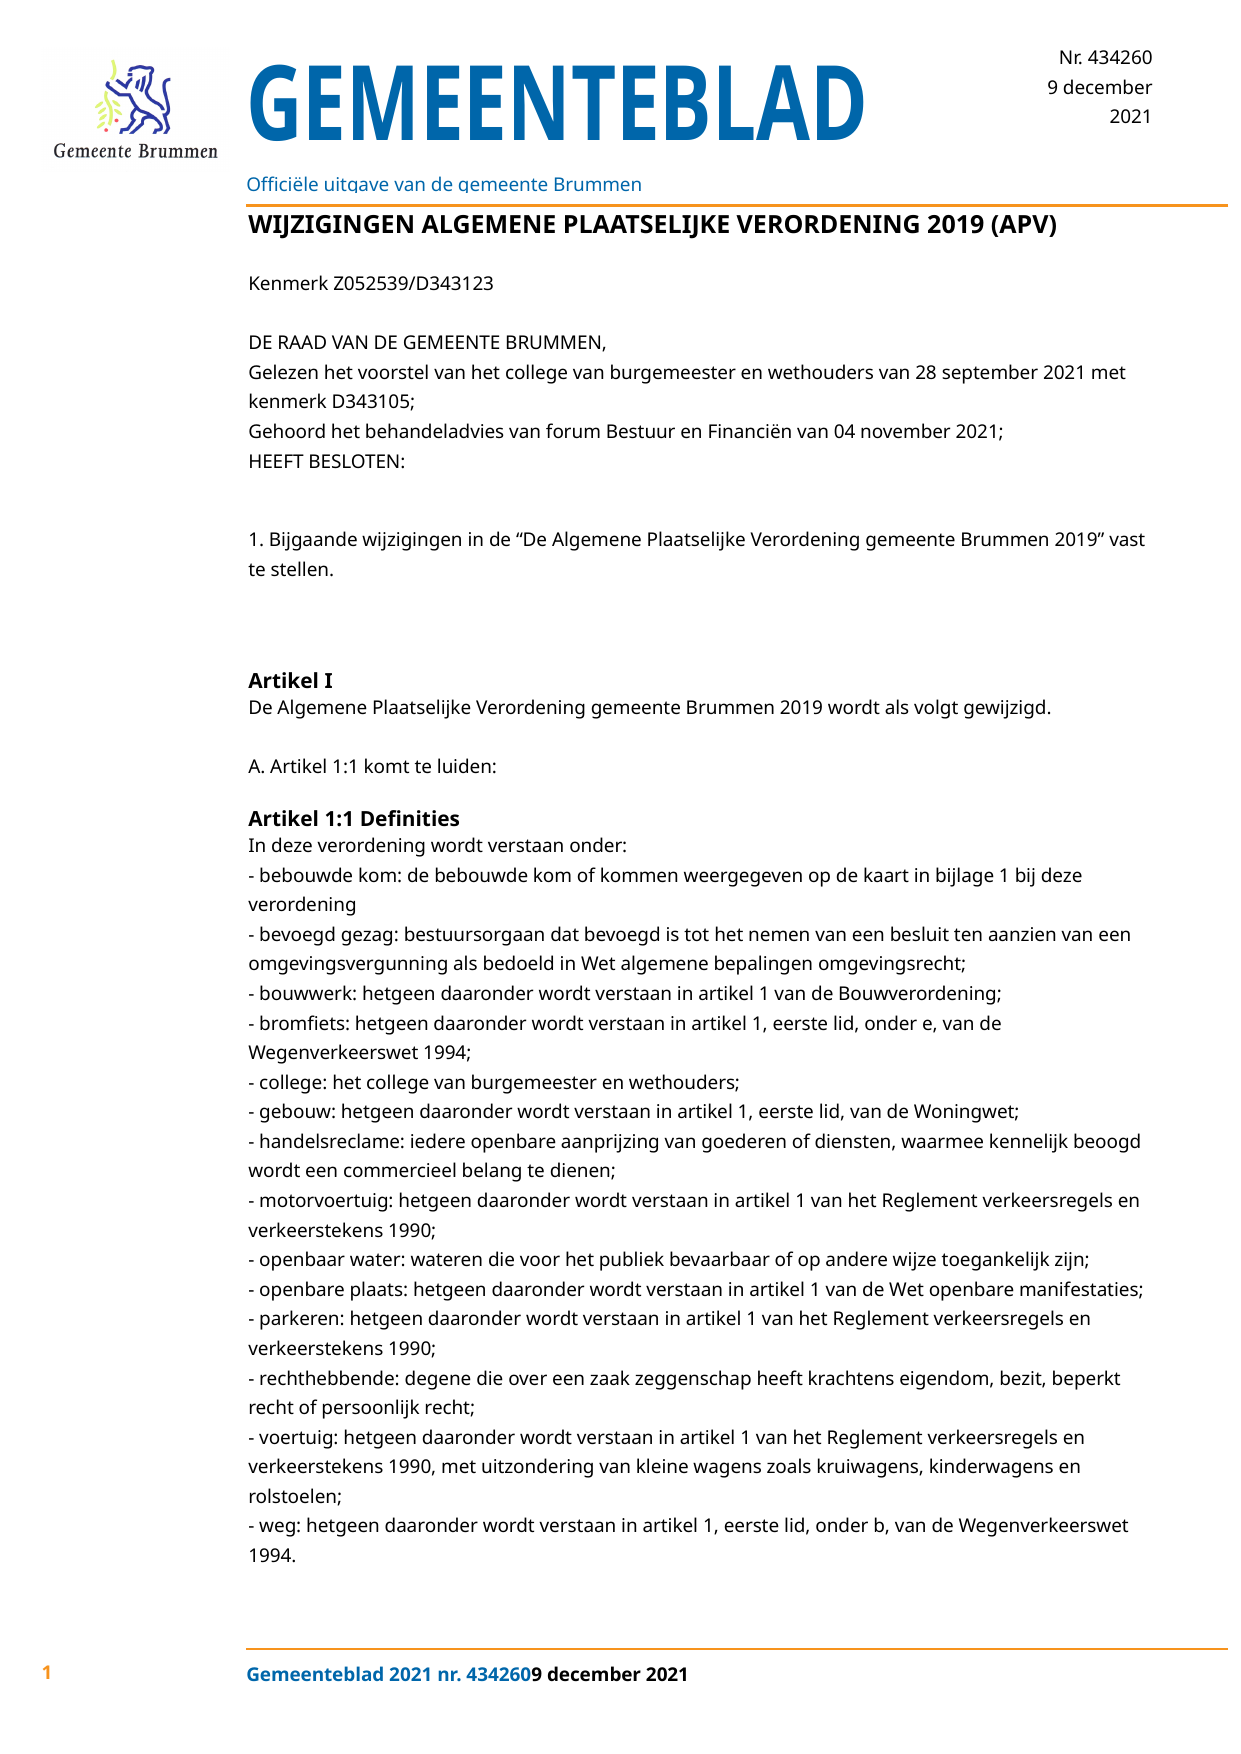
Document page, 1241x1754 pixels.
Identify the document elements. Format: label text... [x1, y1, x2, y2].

text - bromfiets: hetgeen daaronder wordt verstaan in artikel 1, eerste lid, onder e, van de Wegenverkeerswet 1994; [248, 1010, 1152, 1065]
text - rechthebbende: degene die over een zaak zeggenschap heeft krachtens eigendom, bezit, beperkt recht of persoonlijk recht; [248, 1365, 1152, 1420]
text - voertuig: hetgeen daaronder wordt verstaan in artikel 1 van het Reglement verkeersregels en verkeerstekens 1990, met uitzondering van kleine wagens zoals kruiwagens, kinderwagens en rolstoelen; [248, 1424, 1152, 1509]
text De Algemene Plaatselijke Verordening gemeente Brummen 2019 wordt als volgt gewijzigd. [248, 694, 1152, 720]
text - handelsreclame: iedere openbare aanprijzing van goederen of diensten, waarmee kennelijk beoogd wordt een commercieel belang te dienen; [248, 1128, 1152, 1183]
text HEEFT BESLOTEN: [248, 448, 1152, 473]
text 1. Bijgaande wijzigingen in de “De Algemene Plaatselijke Verordening gemeente Brummen 2019” vast te stellen. [248, 527, 1152, 582]
text Artikel I [248, 666, 1152, 694]
text A. Artikel 1:1 komt te luiden: [248, 753, 1152, 779]
picture [41, 47, 231, 172]
text - openbare plaats: hetgeen daaronder wordt verstaan in artikel 1 van de Wet openbare manifestaties; [248, 1276, 1152, 1302]
text Kenmerk Z052539/D343123 [248, 270, 1152, 296]
text - weg: hetgeen daaronder wordt verstaan in artikel 1, eerste lid, onder b, van de Wegenverkeerswet 1994. [248, 1513, 1152, 1568]
text WIJZIGINGEN ALGEMENE PLAATSELIJKE VERORDENING 2019 (APV) [248, 207, 1152, 241]
text - college: het college van burgemeester en wethouders; [248, 1069, 1152, 1095]
text Artikel 1:1 Definities [248, 804, 1152, 832]
text DE RAAD VAN DE GEMEENTE BRUMMEN, [248, 329, 1152, 355]
text In deze verordening wordt verstaan onder: [248, 832, 1152, 858]
text - bouwwerk: hetgeen daaronder wordt verstaan in artikel 1 van de Bouwverordening; [248, 980, 1152, 1006]
text - motorvoertuig: hetgeen daaronder wordt verstaan in artikel 1 van het Reglement verkeersregels en verkeerstekens 1990; [248, 1187, 1152, 1243]
text - bebouwde kom: de bebouwde kom of kommen weergegeven op de kaart in bijlage 1 bij deze verordening [248, 862, 1152, 917]
text - parkeren: hetgeen daaronder wordt verstaan in artikel 1 van het Reglement verkeersregels en verkeerstekens 1990; [248, 1306, 1152, 1361]
text - bevoegd gezag: bestuursorgaan dat bevoegd is tot het nemen van een besluit ten aanzien van een omgevingsvergunning als bedoeld in Wet algemene bepalingen omgevingsrecht; [248, 921, 1152, 976]
text - openbaar water: wateren die voor het publiek bevaarbaar of op andere wijze toegankelijk zijn; [248, 1246, 1152, 1272]
text Gelezen het voorstel van het college van burgemeester en wethouders van 28 september 2021 met kenmerk D343105; [248, 359, 1152, 414]
text Gehoord het behandeladvies van forum Bestuur en Financiën van 04 november 2021; [248, 418, 1152, 444]
text - gebouw: hetgeen daaronder wordt verstaan in artikel 1, eerste lid, van de Woningwet; [248, 1098, 1152, 1124]
